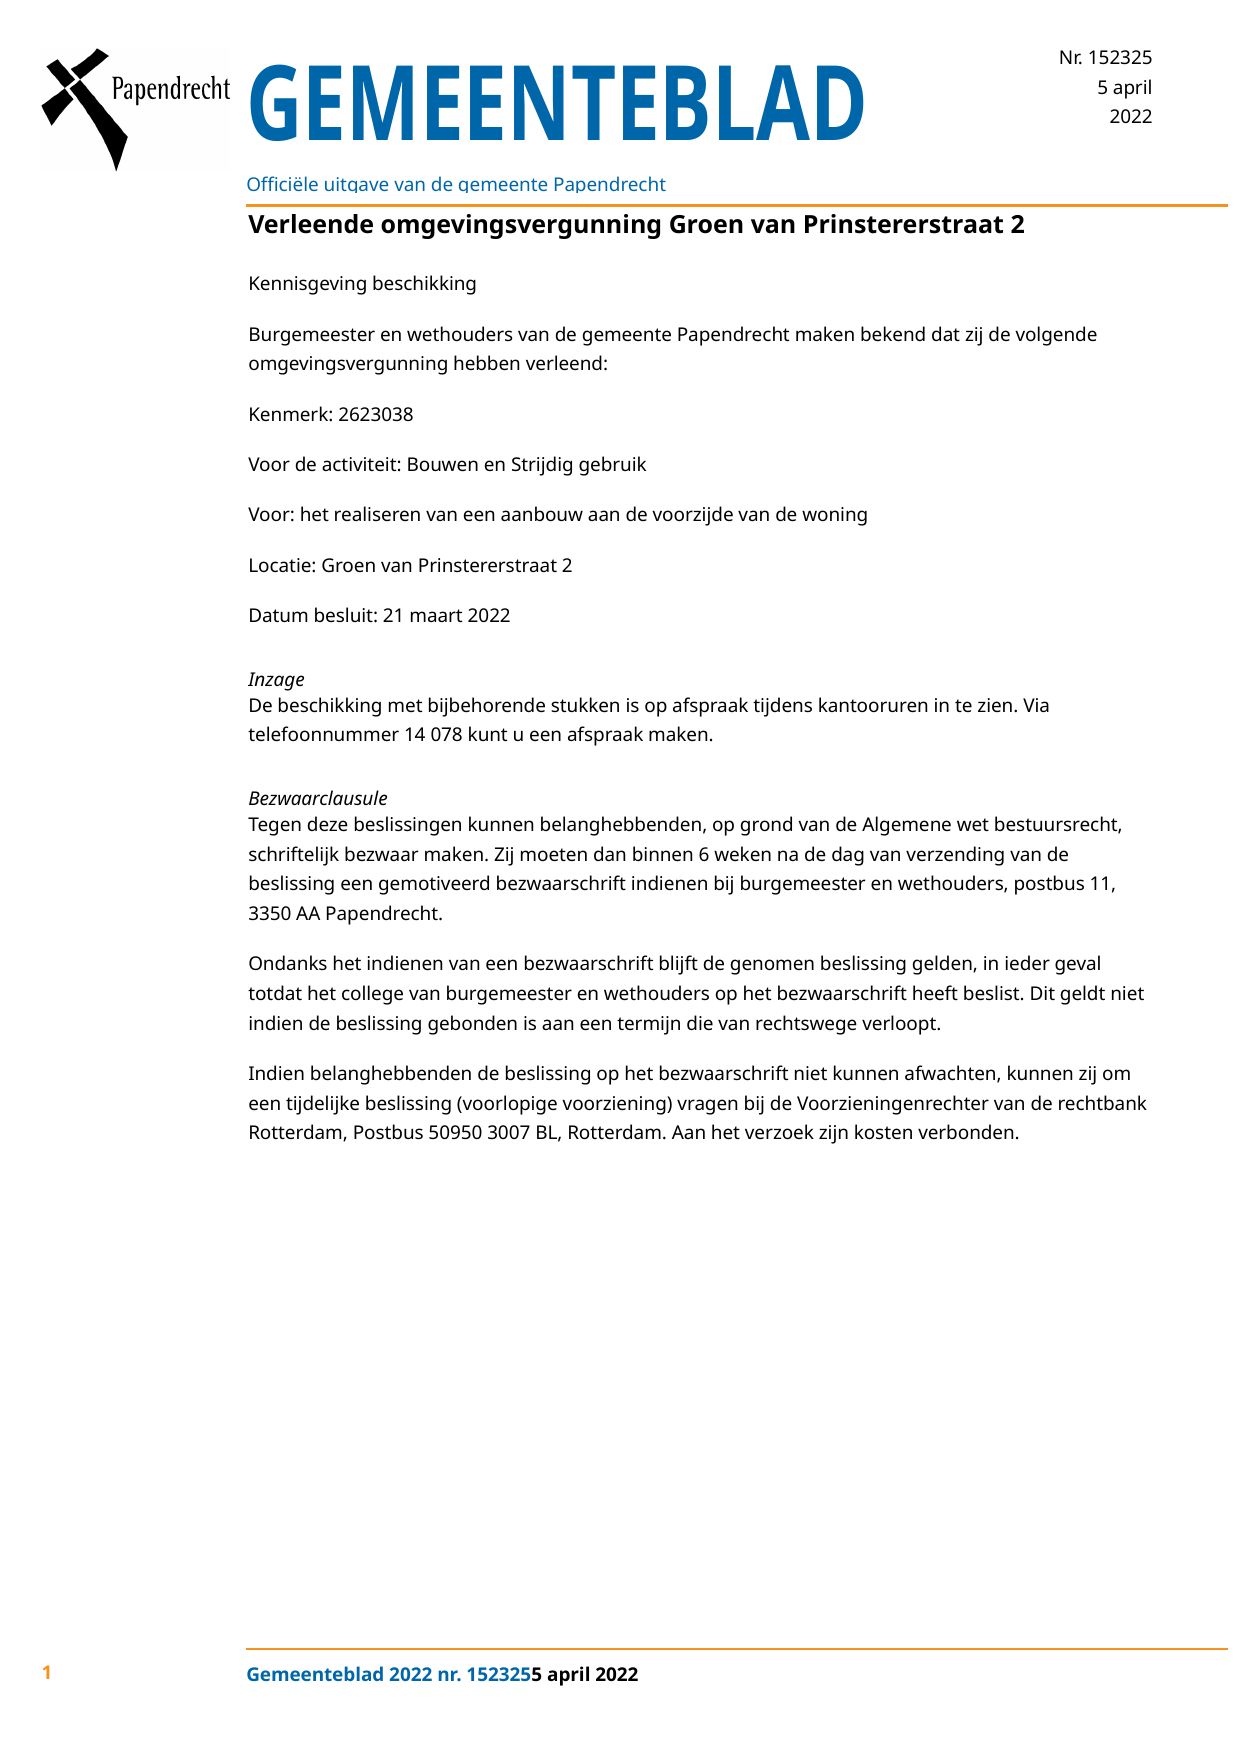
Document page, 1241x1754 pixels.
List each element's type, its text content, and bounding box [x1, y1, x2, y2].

picture [41, 47, 231, 172]
text Indien belanghebbenden de beslissing op het bezwaarschrift niet kunnen afwachten, kunnen zij om een tijdelijke beslissing (voorlopige voorziening) vragen bij de Voorzieningenrechter van de rechtbank Rotterdam, Postbus 50950 3007 BL, Rotterdam. Aan het verzoek zijn kosten verbonden. [248, 1060, 1152, 1145]
text Voor: het realiseren van een aanbouw aan de voorzijde van de woning [248, 502, 1152, 527]
text Kenmerk: 2623038 [248, 401, 1152, 426]
text Locatie: Groen van Prinstererstraat 2 [248, 552, 1152, 578]
text Voor de activiteit: Bouwen en Strijdig gebruik [248, 451, 1152, 477]
text Kennisgeving beschikking [248, 270, 1152, 296]
text Verleende omgevingsvergunning Groen van Prinstererstraat 2 [248, 207, 1152, 241]
text Bezwaarclausule [248, 786, 1152, 811]
text Burgemeester en wethouders van de gemeente Papendrecht maken bekend dat zij de volgende omgevingsvergunning hebben verleend: [248, 321, 1152, 376]
text Tegen deze beslissingen kunnen belanghebbenden, op grond van de Algemene wet bestuursrecht, schriftelijk bezwaar maken. Zij moeten dan binnen 6 weken na de dag van verzending van de beslissing een gemotiveerd bezwaarschrift indienen bij burgemeester en wethouders, postbus 11, 3350 AA Papendrecht. [248, 811, 1152, 926]
text Inzage [248, 666, 1152, 692]
text De beschikking met bijbehorende stukken is op afspraak tijdens kantooruren in te zien. Via telefoonnummer 14 078 kunt u een afspraak maken. [248, 692, 1152, 747]
text Datum besluit: 21 maart 2022 [248, 602, 1152, 628]
text Ondanks het indienen van een bezwaarschrift blijft de genomen beslissing gelden, in ieder geval totdat het college van burgemeester en wethouders op het bezwaarschrift heeft beslist. Dit geldt niet indien de beslissing gebonden is aan een termijn die van rechtswege verloopt. [248, 951, 1152, 1035]
